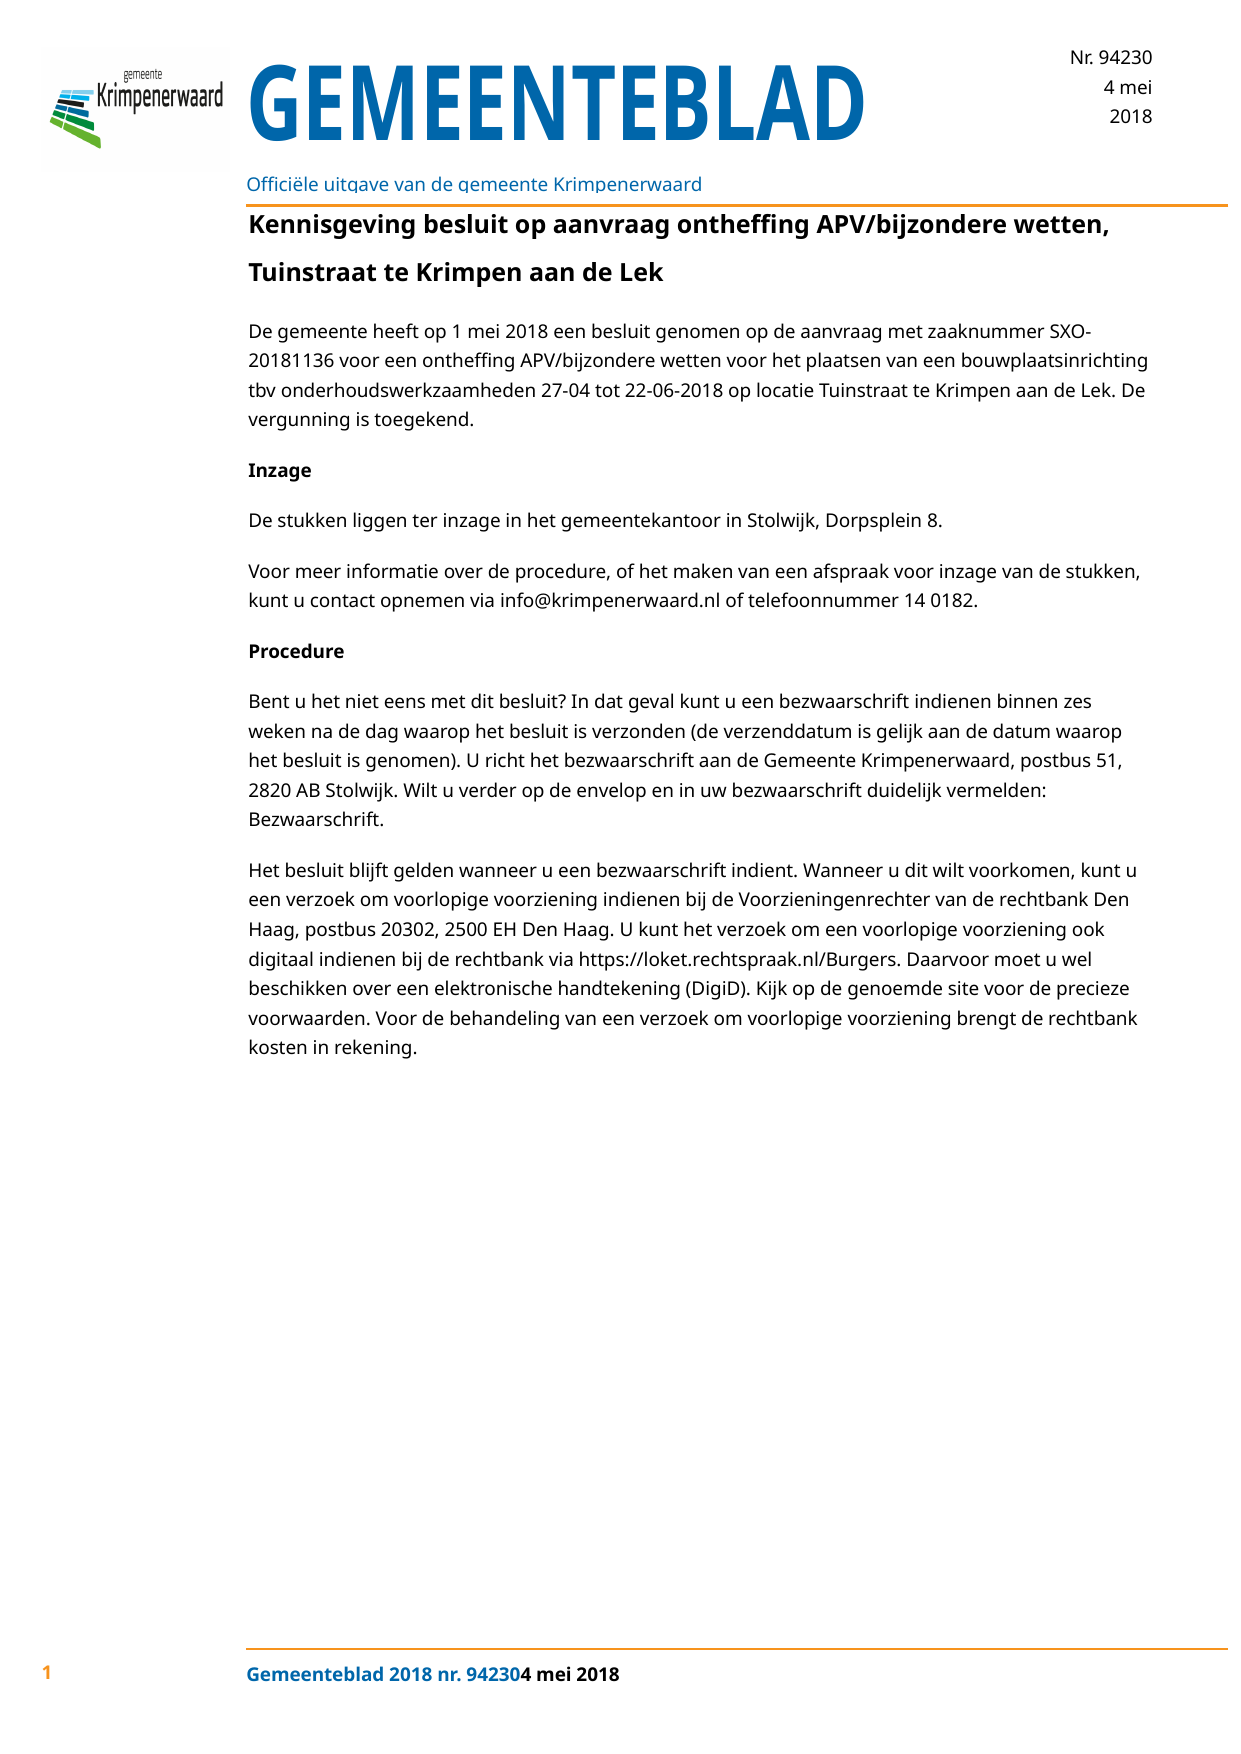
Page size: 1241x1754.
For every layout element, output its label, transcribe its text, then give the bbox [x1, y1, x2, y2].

picture [41, 47, 231, 172]
text Procedure [248, 638, 1152, 664]
text Inzage [248, 457, 1152, 483]
text Kennisgeving besluit op aanvraag ontheffing APV/bijzondere wetten, Tuinstraat te Krimpen aan de Lek [248, 207, 1152, 288]
text De stukken liggen ter inzage in het gemeentekantoor in Stolwijk, Dorpsplein 8. [248, 507, 1152, 533]
text Voor meer informatie over de procedure, of het maken van een afspraak voor inzage van de stukken, kunt u contact opnemen via info@krimpenerwaard.nl of telefoonnummer 14 0182. [248, 558, 1152, 613]
text Bent u het niet eens met dit besluit? In dat geval kunt u een bezwaarschrift indienen binnen zes weken na de dag waarop het besluit is verzonden (de verzenddatum is gelijk aan de datum waarop het besluit is genomen). U richt het bezwaarschrift aan de Gemeente Krimpenerwaard, postbus 51, 2820 AB Stolwijk. Wilt u verder op de envelop en in uw bezwaarschrift duidelijk vermelden: Bezwaarschrift. [248, 688, 1152, 832]
text Het besluit blijft gelden wanneer u een bezwaarschrift indient. Wanneer u dit wilt voorkomen, kunt u een verzoek om voorlopige voorziening indienen bij de Voorzieningenrechter van de rechtbank Den Haag, postbus 20302, 2500 EH Den Haag. U kunt het verzoek om een voorlopige voorziening ook digitaal indienen bij de rechtbank via https://loket.rechtspraak.nl/Burgers. Daarvoor moet u wel beschikken over een elektronische handtekening (DigiD). Kijk op de genoemde site voor de precieze voorwaarden. Voor de behandeling van een verzoek om voorlopige voorziening brengt de rechtbank kosten in rekening. [248, 857, 1152, 1060]
text De gemeente heeft op 1 mei 2018 een besluit genomen op de aanvraag met zaaknummer SXO-20181136 voor een ontheffing APV/bijzondere wetten voor het plaatsen van een bouwplaatsinrichting tbv onderhoudswerkzaamheden 27-04 tot 22-06-2018 op locatie Tuinstraat te Krimpen aan de Lek. De vergunning is toegekend. [248, 318, 1152, 432]
